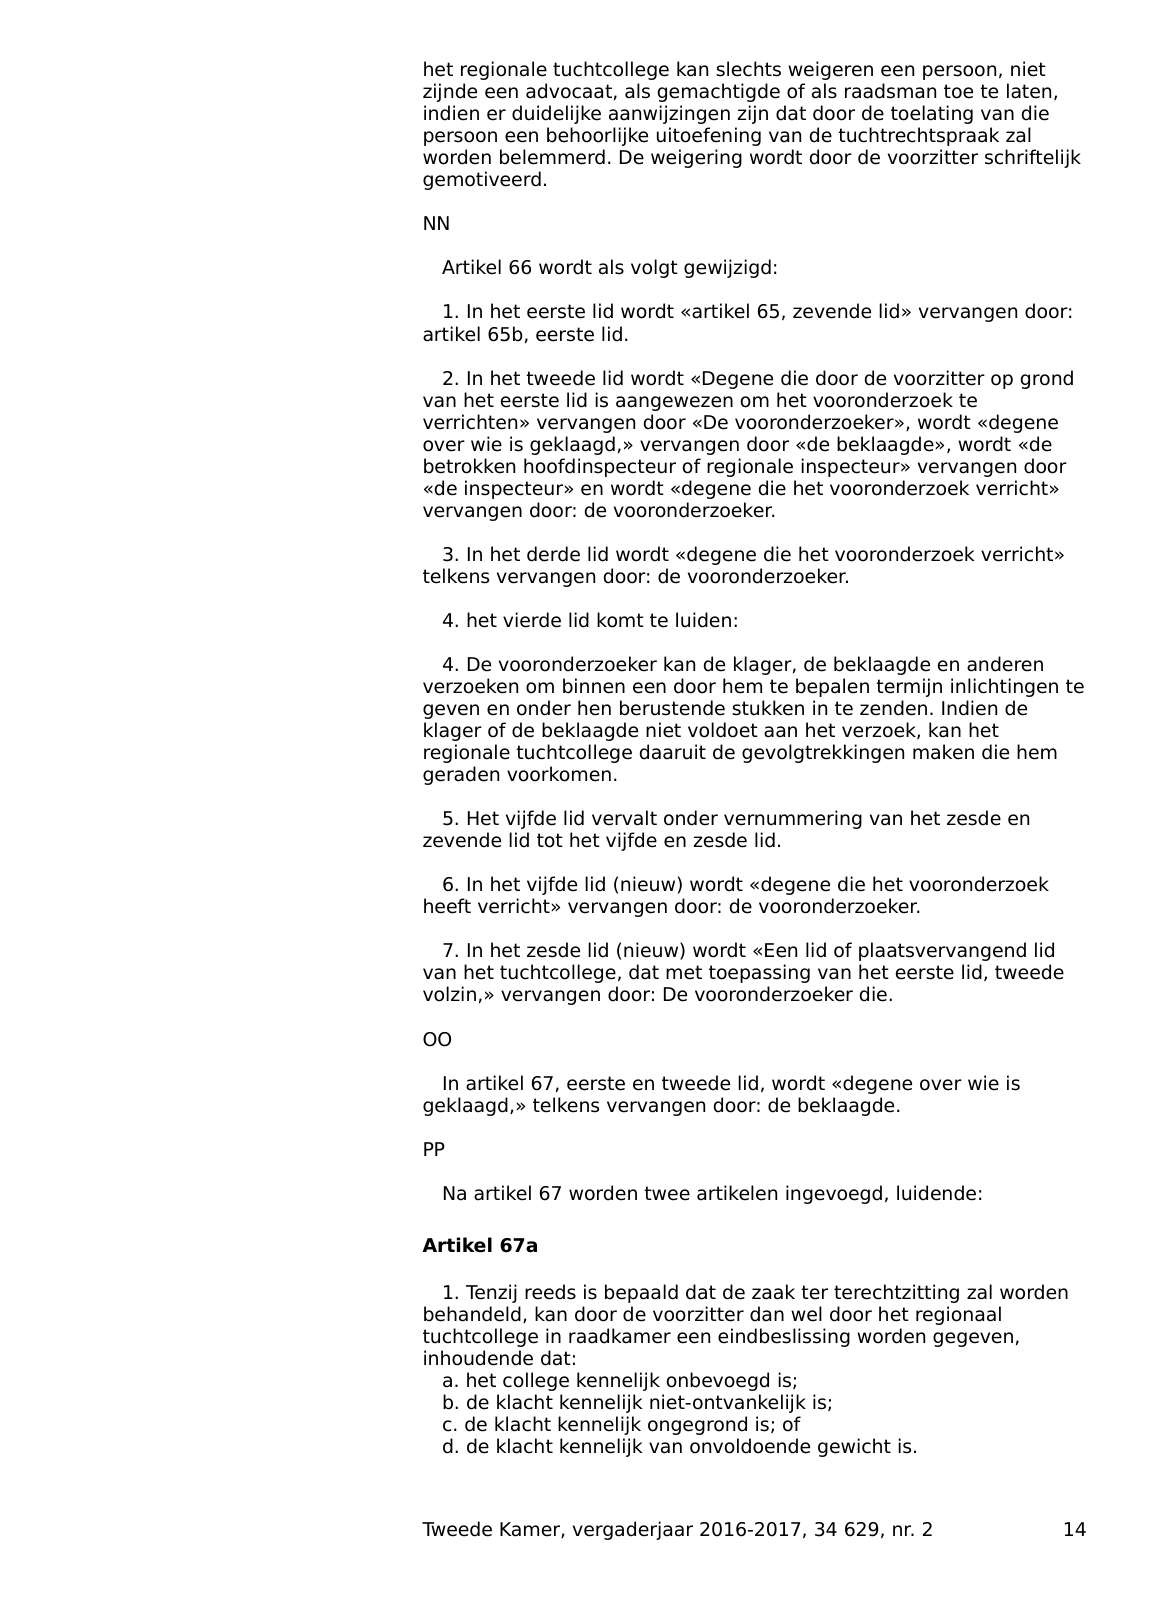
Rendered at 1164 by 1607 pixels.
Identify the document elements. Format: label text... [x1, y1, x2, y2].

text 2. In het tweede lid wordt «Degene die door de voorzitter op grond van het eerste lid is aangewezen om het vooronderzoek te verrichten» vervangen door «De vooronderzoeker», wordt «degene over wie is geklaagd,» vervangen door «de beklaagde», wordt «de betrokken hoofdinspecteur of regionale inspecteur» vervangen door «de inspecteur» en wordt «degene die het vooronderzoek verricht» vervangen door: de vooronderzoeker. [422, 368, 1087, 521]
text 4. De vooronderzoeker kan de klager, de beklaagde en anderen verzoeken om binnen een door hem te bepalen termijn inlichtingen te geven en onder hen berustende stukken in te zenden. Indien de klager of de beklaagde niet voldoet aan het verzoek, kan het regionale tuchtcollege daaruit de gevolgtrekkingen maken die hem geraden voorkomen. [422, 654, 1087, 786]
text NN [422, 213, 1087, 235]
text 7. In het zesde lid (nieuw) wordt «Een lid of plaatsvervangend lid van het tuchtcollege, dat met toepassing van het eerste lid, tweede volzin,» vervangen door: De vooronderzoeker die. [422, 940, 1087, 1006]
text b. de klacht kennelijk niet-ontvankelijk is; [422, 1392, 1087, 1414]
text d. de klacht kennelijk van onvoldoende gewicht is. [422, 1436, 1087, 1458]
text het regionale tuchtcollege kan slechts weigeren een persoon, niet zijnde een advocaat, als gemachtigde of als raadsman toe te laten, indien er duidelijke aanwijzingen zijn dat door de toelating van die persoon een behoorlijke uitoefening van de tuchtrechtspraak zal worden belemmerd. De weigering wordt door de voorzitter schriftelijk gemotiveerd. [422, 59, 1087, 191]
text OO [422, 1028, 1087, 1050]
text c. de klacht kennelijk ongegrond is; of [422, 1414, 1087, 1436]
subtitle Artikel 67a [422, 1235, 1087, 1257]
text 3. In het derde lid wordt «degene die het vooronderzoek verricht» telkens vervangen door: de vooronderzoeker. [422, 544, 1087, 588]
text Na artikel 67 worden twee artikelen ingevoegd, luidende: [422, 1183, 1087, 1205]
text 1. Tenzij reeds is bepaald dat de zaak ter terechtzitting zal worden behandeld, kan door de voorzitter dan wel door het regionaal tuchtcollege in raadkamer een eindbeslissing worden gegeven, inhoudende dat: [422, 1282, 1087, 1370]
text In artikel 67, eerste en tweede lid, wordt «degene over wie is geklaagd,» telkens vervangen door: de beklaagde. [422, 1073, 1087, 1117]
text a. het college kennelijk onbevoegd is; [422, 1370, 1087, 1392]
text 6. In het vijfde lid (nieuw) wordt «degene die het vooronderzoek heeft verricht» vervangen door: de vooronderzoeker. [422, 874, 1087, 918]
text PP [422, 1139, 1087, 1161]
text 5. Het vijfde lid vervalt onder vernummering van het zesde en zevende lid tot het vijfde en zesde lid. [422, 808, 1087, 852]
text 1. In het eerste lid wordt «artikel 65, zevende lid» vervangen door: artikel 65b, eerste lid. [422, 301, 1087, 345]
text 4. het vierde lid komt te luiden: [422, 610, 1087, 632]
text Artikel 66 wordt als volgt gewijzigd: [422, 257, 1087, 279]
